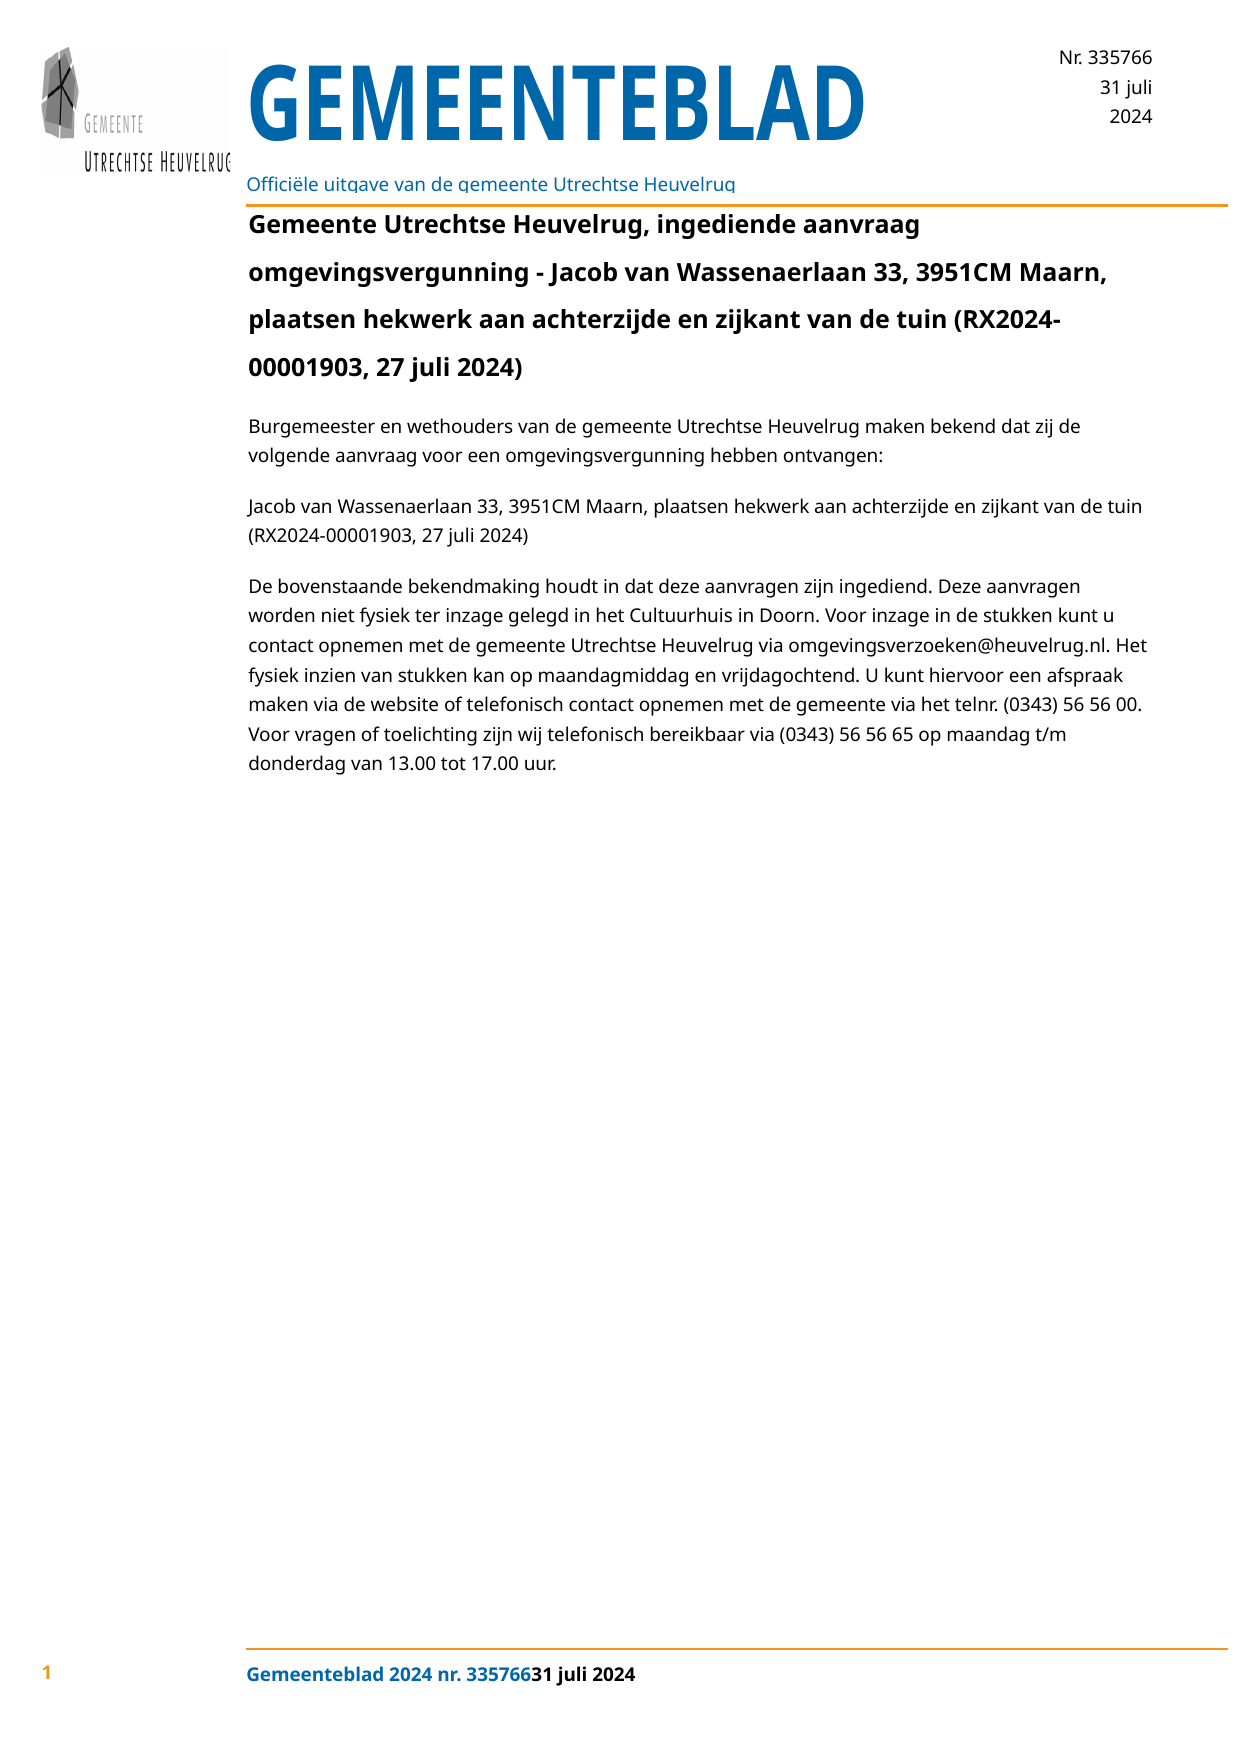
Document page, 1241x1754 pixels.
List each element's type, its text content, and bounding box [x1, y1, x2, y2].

picture [41, 47, 231, 172]
text Jacob van Wassenaerlaan 33, 3951CM Maarn, plaatsen hekwerk aan achterzijde en zijkant van de tuin (RX2024-00001903, 27 juli 2024) [248, 493, 1152, 548]
text De bovenstaande bekendmaking houdt in dat deze aanvragen zijn ingediend. Deze aanvragen worden niet fysiek ter inzage gelegd in het Cultuurhuis in Doorn. Voor inzage in de stukken kunt u contact opnemen met de gemeente Utrechtse Heuvelrug via omgevingsverzoeken@heuvelrug.nl. Het fysiek inzien van stukken kan op maandagmiddag en vrijdagochtend. U kunt hiervoor een afspraak maken via de website of telefonisch contact opnemen met de gemeente via het telnr. (0343) 56 56 00. Voor vragen of toelichting zijn wij telefonisch bereikbaar via (0343) 56 56 65 op maandag t/m donderdag van 13.00 tot 17.00 uur. [248, 573, 1152, 776]
text Burgemeester en wethouders van de gemeente Utrechtse Heuvelrug maken bekend dat zij de volgende aanvraag voor een omgevingsvergunning hebben ontvangen: [248, 413, 1152, 468]
text Gemeente Utrechtse Heuvelrug, ingediende aanvraag omgevingsvergunning - Jacob van Wassenaerlaan 33, 3951CM Maarn, plaatsen hekwerk aan achterzijde en zijkant van de tuin (RX2024-00001903, 27 juli 2024) [248, 207, 1152, 384]
